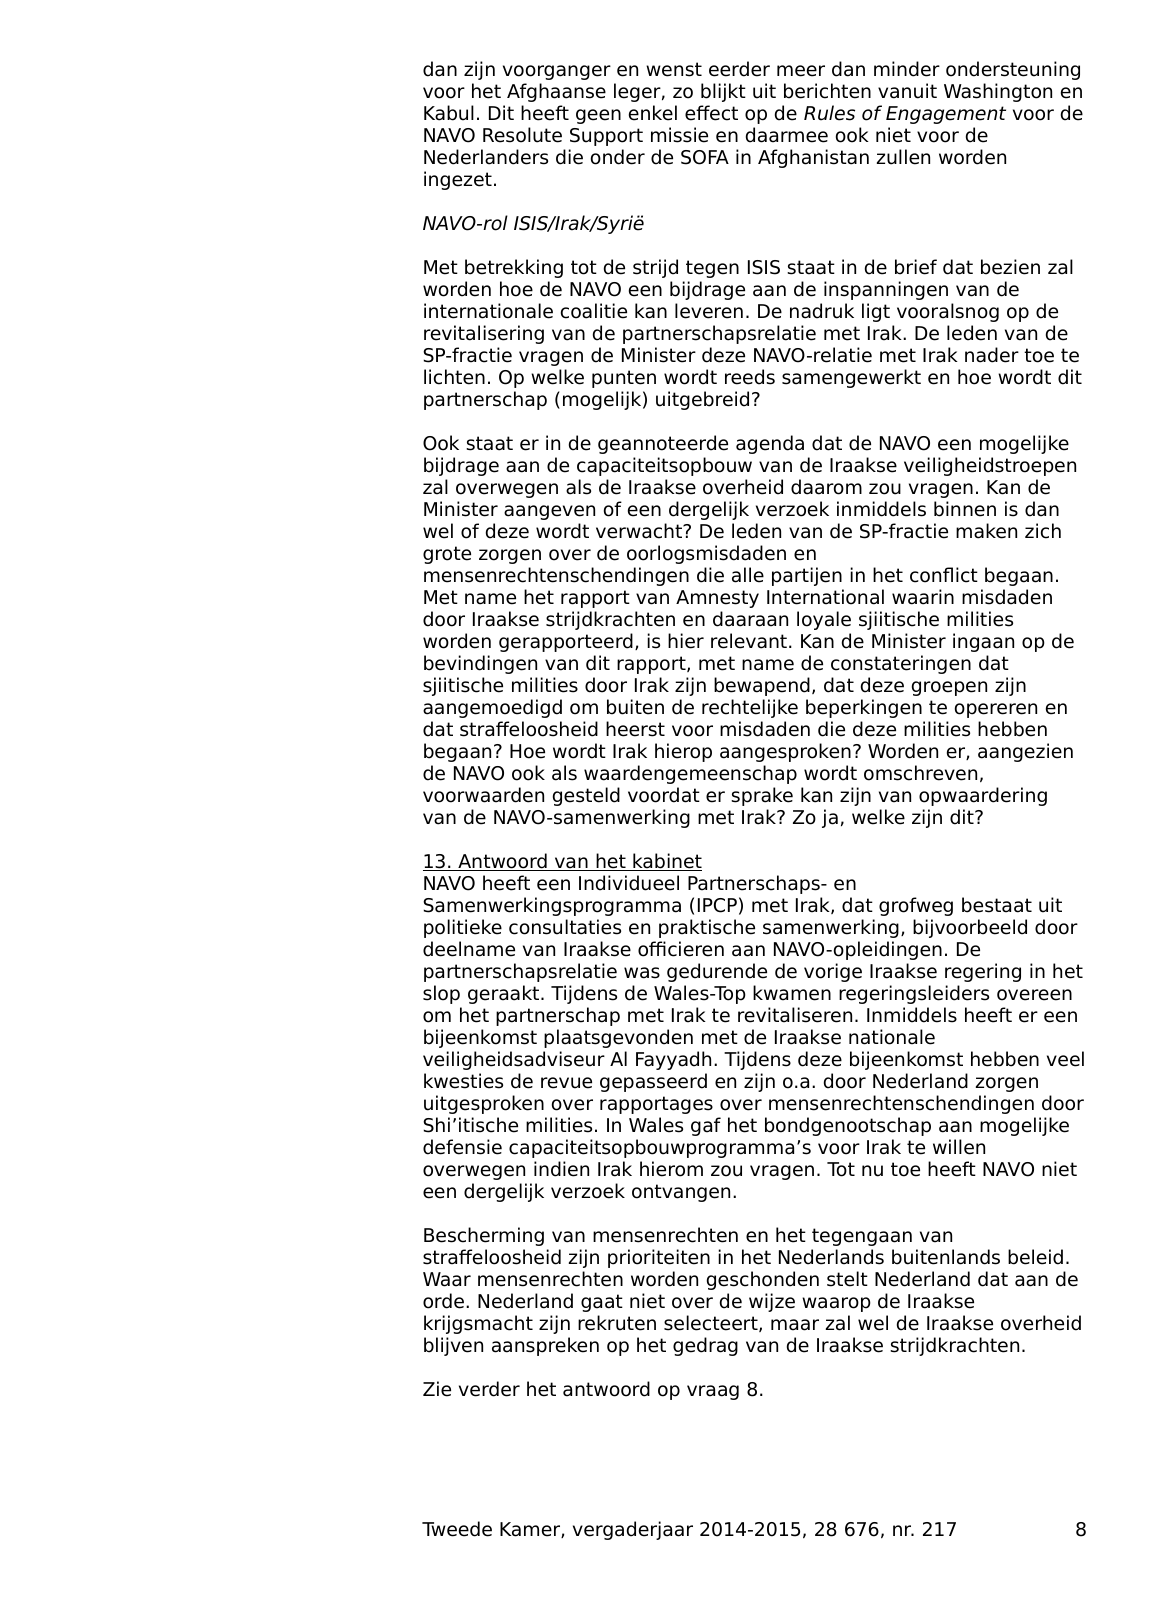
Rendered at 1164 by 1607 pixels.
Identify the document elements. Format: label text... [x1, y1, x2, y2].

text Met betrekking tot de strijd tegen ISIS staat in de brief dat bezien zal worden hoe de NAVO een bijdrage aan de inspanningen van de internationale coalitie kan leveren. De nadruk ligt vooralsnog op de revitalisering van de partnerschapsrelatie met Irak. De leden van de SP-fractie vragen de Minister deze NAVO-relatie met Irak nader toe te lichten. Op welke punten wordt reeds samengewerkt en hoe wordt dit partnerschap (mogelijk) uitgebreid? [422, 257, 1087, 411]
subtitle NAVO-rol ISIS/Irak/Syrië [422, 213, 1087, 235]
text Zie verder het antwoord op vraag 8. [422, 1379, 1087, 1401]
text 13. Antwoord van het kabinet [422, 851, 1087, 873]
text dan zijn voorganger en wenst eerder meer dan minder ondersteuning voor het Afghaanse leger, zo blijkt uit berichten vanuit Washington en Kabul. Dit heeft geen enkel effect op de Rules of Engagement voor de NAVO Resolute Support missie en daarmee ook niet voor de Nederlanders die onder de SOFA in Afghanistan zullen worden ingezet. [422, 59, 1087, 191]
text Bescherming van mensenrechten en het tegengaan van straffeloosheid zijn prioriteiten in het Nederlands buitenlands beleid. Waar mensenrechten worden geschonden stelt Nederland dat aan de orde. Nederland gaat niet over de wijze waarop de Iraakse krijgsmacht zijn rekruten selecteert, maar zal wel de Iraakse overheid blijven aanspreken op het gedrag van de Iraakse strijdkrachten. [422, 1225, 1087, 1357]
text Ook staat er in de geannoteerde agenda dat de NAVO een mogelijke bijdrage aan de capaciteitsopbouw van de Iraakse veiligheidstroepen zal overwegen als de Iraakse overheid daarom zou vragen. Kan de Minister aangeven of een dergelijk verzoek inmiddels binnen is dan wel of deze wordt verwacht? De leden van de SP-fractie maken zich grote zorgen over de oorlogsmisdaden en mensenrechtenschendingen die alle partijen in het conflict begaan. Met name het rapport van Amnesty International waarin misdaden door Iraakse strijdkrachten en daaraan loyale sjiitische milities worden gerapporteerd, is hier relevant. Kan de Minister ingaan op de bevindingen van dit rapport, met name de constateringen dat sjiitische milities door Irak zijn bewapend, dat deze groepen zijn aangemoedigd om buiten de rechtelijke beperkingen te opereren en dat straffeloosheid heerst voor misdaden die deze milities hebben begaan? Hoe wordt Irak hierop aangesproken? Worden er, aangezien de NAVO ook als waardengemeenschap wordt omschreven, voorwaarden gesteld voordat er sprake kan zijn van opwaardering van de NAVO-samenwerking met Irak? Zo ja, welke zijn dit? [422, 433, 1087, 829]
text NAVO heeft een Individueel Partnerschaps- en Samenwerkingsprogramma (IPCP) met Irak, dat grofweg bestaat uit politieke consultaties en praktische samenwerking, bijvoorbeeld door deelname van Iraakse officieren aan NAVO-opleidingen. De partnerschapsrelatie was gedurende de vorige Iraakse regering in het slop geraakt. Tijdens de Wales-Top kwamen regeringsleiders overeen om het partnerschap met Irak te revitaliseren. Inmiddels heeft er een bijeenkomst plaatsgevonden met de Iraakse nationale veiligheidsadviseur Al Fayyadh. Tijdens deze bijeenkomst hebben veel kwesties de revue gepasseerd en zijn o.a. door Nederland zorgen uitgesproken over rapportages over mensenrechtenschendingen door Shi’itische milities. In Wales gaf het bondgenootschap aan mogelijke defensie capaciteitsopbouwprogramma’s voor Irak te willen overwegen indien Irak hierom zou vragen. Tot nu toe heeft NAVO niet een dergelijk verzoek ontvangen. [422, 873, 1087, 1203]
